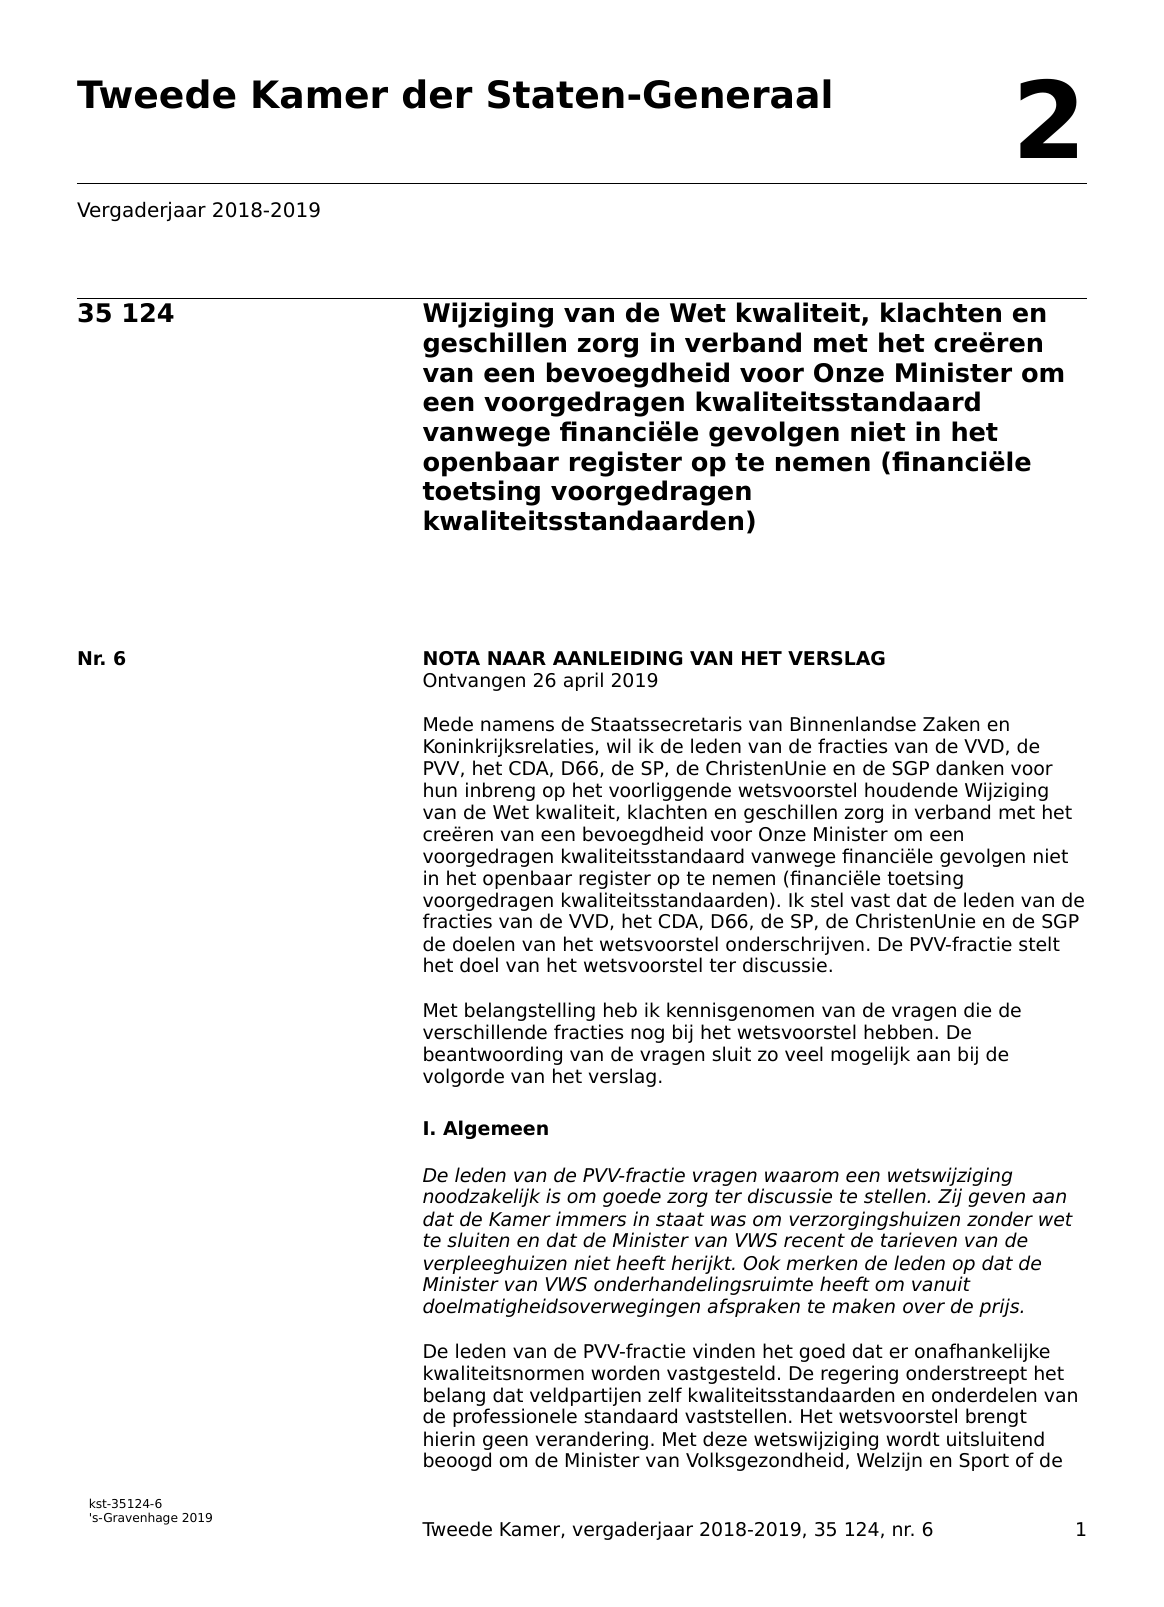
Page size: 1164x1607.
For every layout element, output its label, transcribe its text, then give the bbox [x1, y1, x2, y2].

subtitle Nr. 6 NOTA NAAR AANLEIDING VAN HET VERSLAG [77, 647, 1087, 669]
table_header Tweede Kamer der Staten-Generaal [77, 59, 886, 183]
text De leden van de PVV-fractie vragen waarom een wetswijziging noodzakelijk is om goede zorg ter discussie te stellen. Zij geven aan dat de Kamer immers in staat was om verzorgingshuizen zonder wet te sluiten en dat de Minister van VWS recent de tarieven van de verpleeghuizen niet heeft herijkt. Ook merken de leden op dat de Minister van VWS onderhandelingsruimte heeft om vanuit doelmatigheidsoverwegingen afspraken te maken over de prijs. [422, 1164, 1087, 1318]
text Ontvangen 26 april 2019 [422, 669, 1087, 691]
table_header 2 [886, 59, 1087, 183]
text De leden van de PVV-fractie vinden het goed dat er onafhankelijke kwaliteitsnormen worden vastgesteld. De regering onderstreept het belang dat veldpartijen zelf kwaliteitsstandaarden en onderdelen van de professionele standaard vaststellen. Het wetsvoorstel brengt hierin geen verandering. Met deze wetswijziging wordt uitsluitend beoogd om de Minister van Volksgezondheid, Welzijn en Sport of de [422, 1341, 1087, 1472]
table_cell Vergaderjaar 2018-2019 [77, 184, 1087, 298]
text Met belangstelling heb ik kennisgenomen van de vragen die de verschillende fracties nog bij het wetsvoorstel hebben. De beantwoording van de vragen sluit zo veel mogelijk aan bij de volgorde van het verslag. [422, 999, 1087, 1087]
subtitle I. Algemeen [422, 1117, 1087, 1139]
text Mede namens de Staatssecretaris van Binnenlandse Zaken en Koninkrijksrelaties, wil ik de leden van de fracties van de VVD, de PVV, het CDA, D66, de SP, de ChristenUnie en de SGP danken voor hun inbreng op het voorliggende wetsvoorstel houdende Wijziging van de Wet kwaliteit, klachten en geschillen zorg in verband met het creëren van een bevoegdheid voor Onze Minister om een voorgedragen kwaliteitsstandaard vanwege financiële gevolgen niet in het openbaar register op te nemen (financiële toetsing voorgedragen kwaliteitsstandaarden). Ik stel vast dat de leden van de fracties van de VVD, het CDA, D66, de SP, de ChristenUnie en de SGP de doelen van het wetsvoorstel onderschrijven. De PVV-fractie stelt het doel van het wetsvoorstel ter discussie. [422, 714, 1087, 977]
text 's-Gravenhage 2019 [88, 1511, 323, 1525]
subtitle 35 124 Wijziging van de Wet kwaliteit, klachten en geschillen zorg in verband met het creëren van een bevoegdheid voor Onze Minister om een voorgedragen kwaliteitsstandaard vanwege financiële gevolgen niet in het openbaar register op te nemen (financiële toetsing voorgedragen kwaliteitsstandaarden) [77, 299, 1087, 536]
text kst-35124-6 [88, 1497, 323, 1511]
